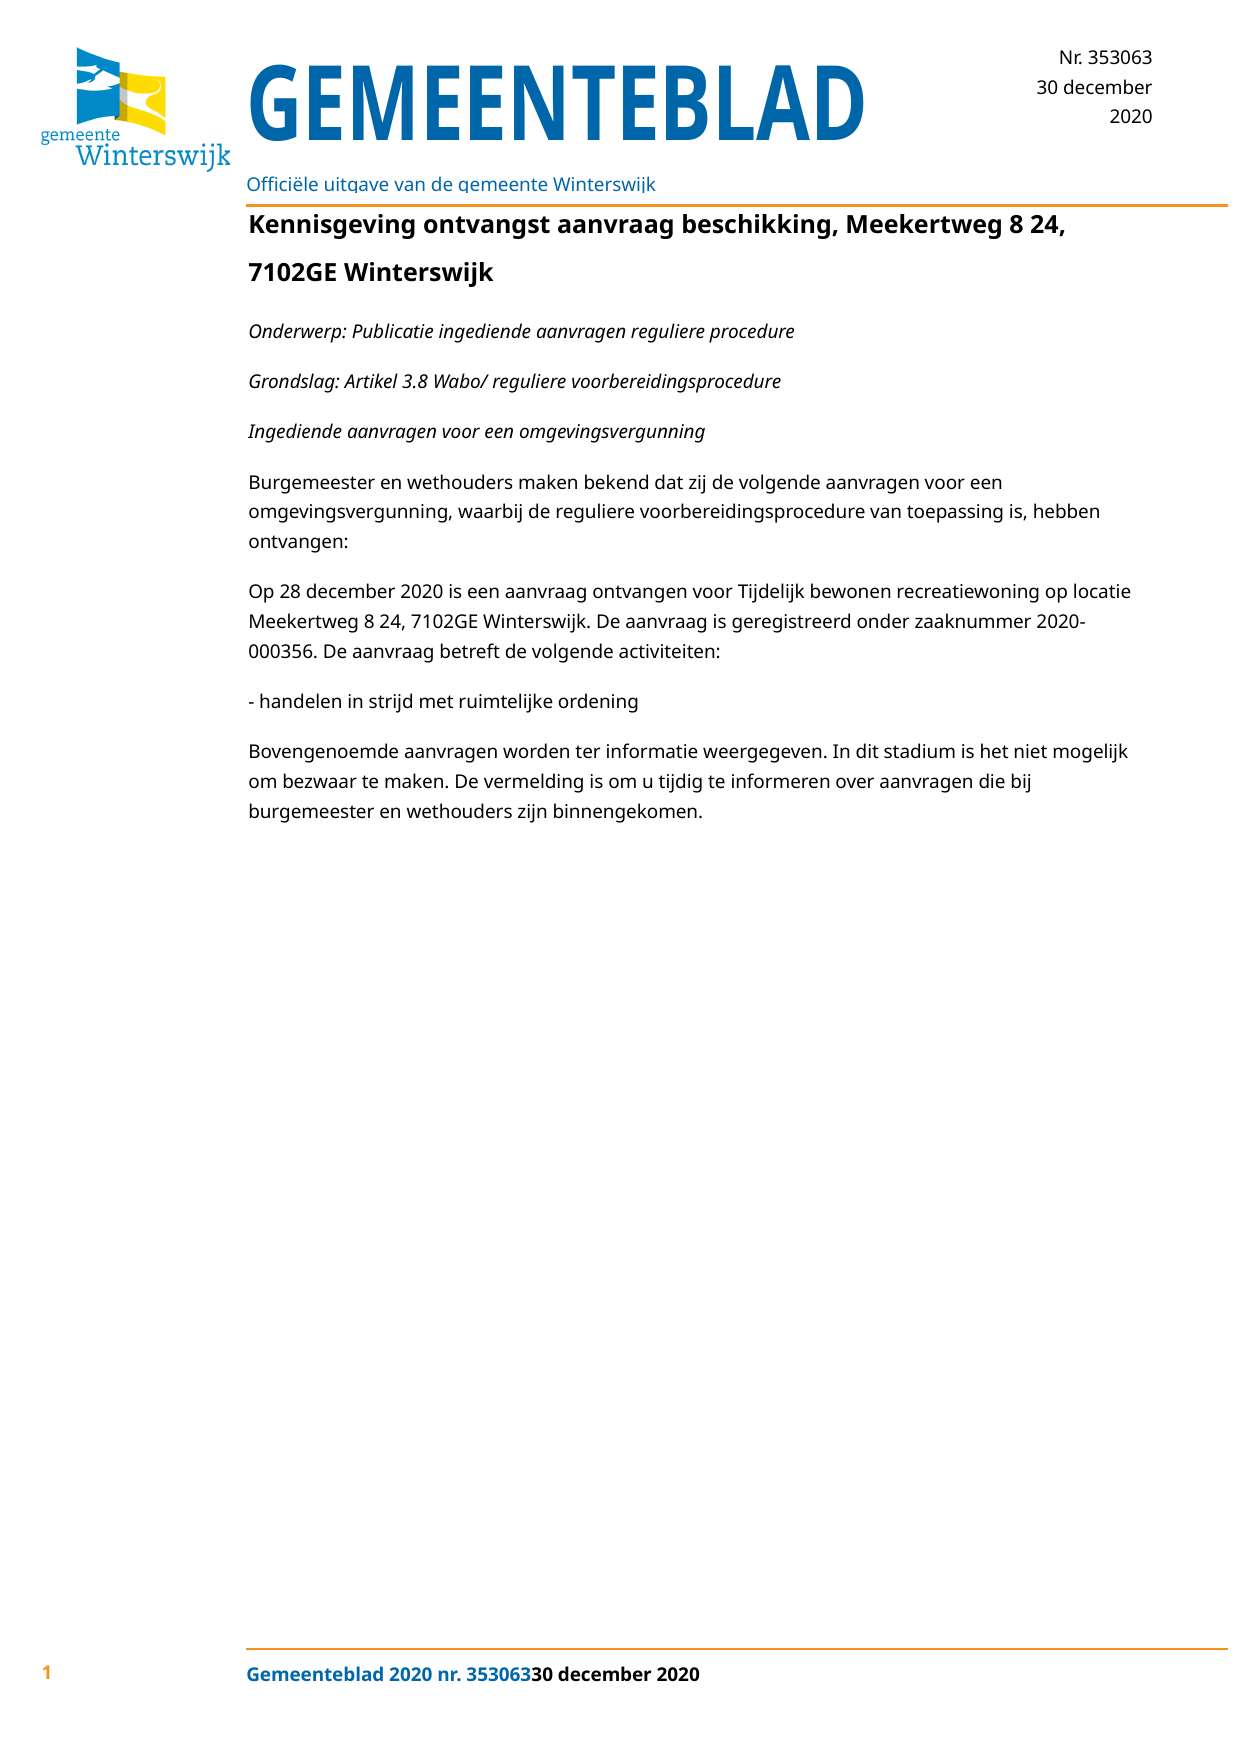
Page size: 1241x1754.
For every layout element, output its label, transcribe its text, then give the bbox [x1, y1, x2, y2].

picture [41, 47, 231, 172]
text - handelen in strijd met ruimtelijke ordening [248, 688, 1152, 714]
text Op 28 december 2020 is een aanvraag ontvangen voor Tijdelijk bewonen recreatiewoning op locatie Meekertweg 8 24, 7102GE Winterswijk. De aanvraag is geregistreerd onder zaaknummer 2020-000356. De aanvraag betreft de volgende activiteiten: [248, 579, 1152, 664]
text Ingediende aanvragen voor een omgevingsvergunning [248, 419, 1152, 444]
text Grondslag: Artikel 3.8 Wabo/ reguliere voorbereidingsprocedure [248, 368, 1152, 394]
text Bovengenoemde aanvragen worden ter informatie weergegeven. In dit stadium is het niet mogelijk om bezwaar te maken. De vermelding is om u tijdig te informeren over aanvragen die bij burgemeester en wethouders zijn binnengekomen. [248, 739, 1152, 824]
text Onderwerp: Publicatie ingediende aanvragen reguliere procedure [248, 318, 1152, 344]
picture [225, 153, 231, 162]
text Kennisgeving ontvangst aanvraag beschikking, Meekertweg 8 24, 7102GE Winterswijk [248, 207, 1152, 288]
text Burgemeester en wethouders maken bekend dat zij de volgende aanvragen voor een omgevingsvergunning, waarbij de reguliere voorbereidingsprocedure van toepassing is, hebben ontvangen: [248, 469, 1152, 554]
